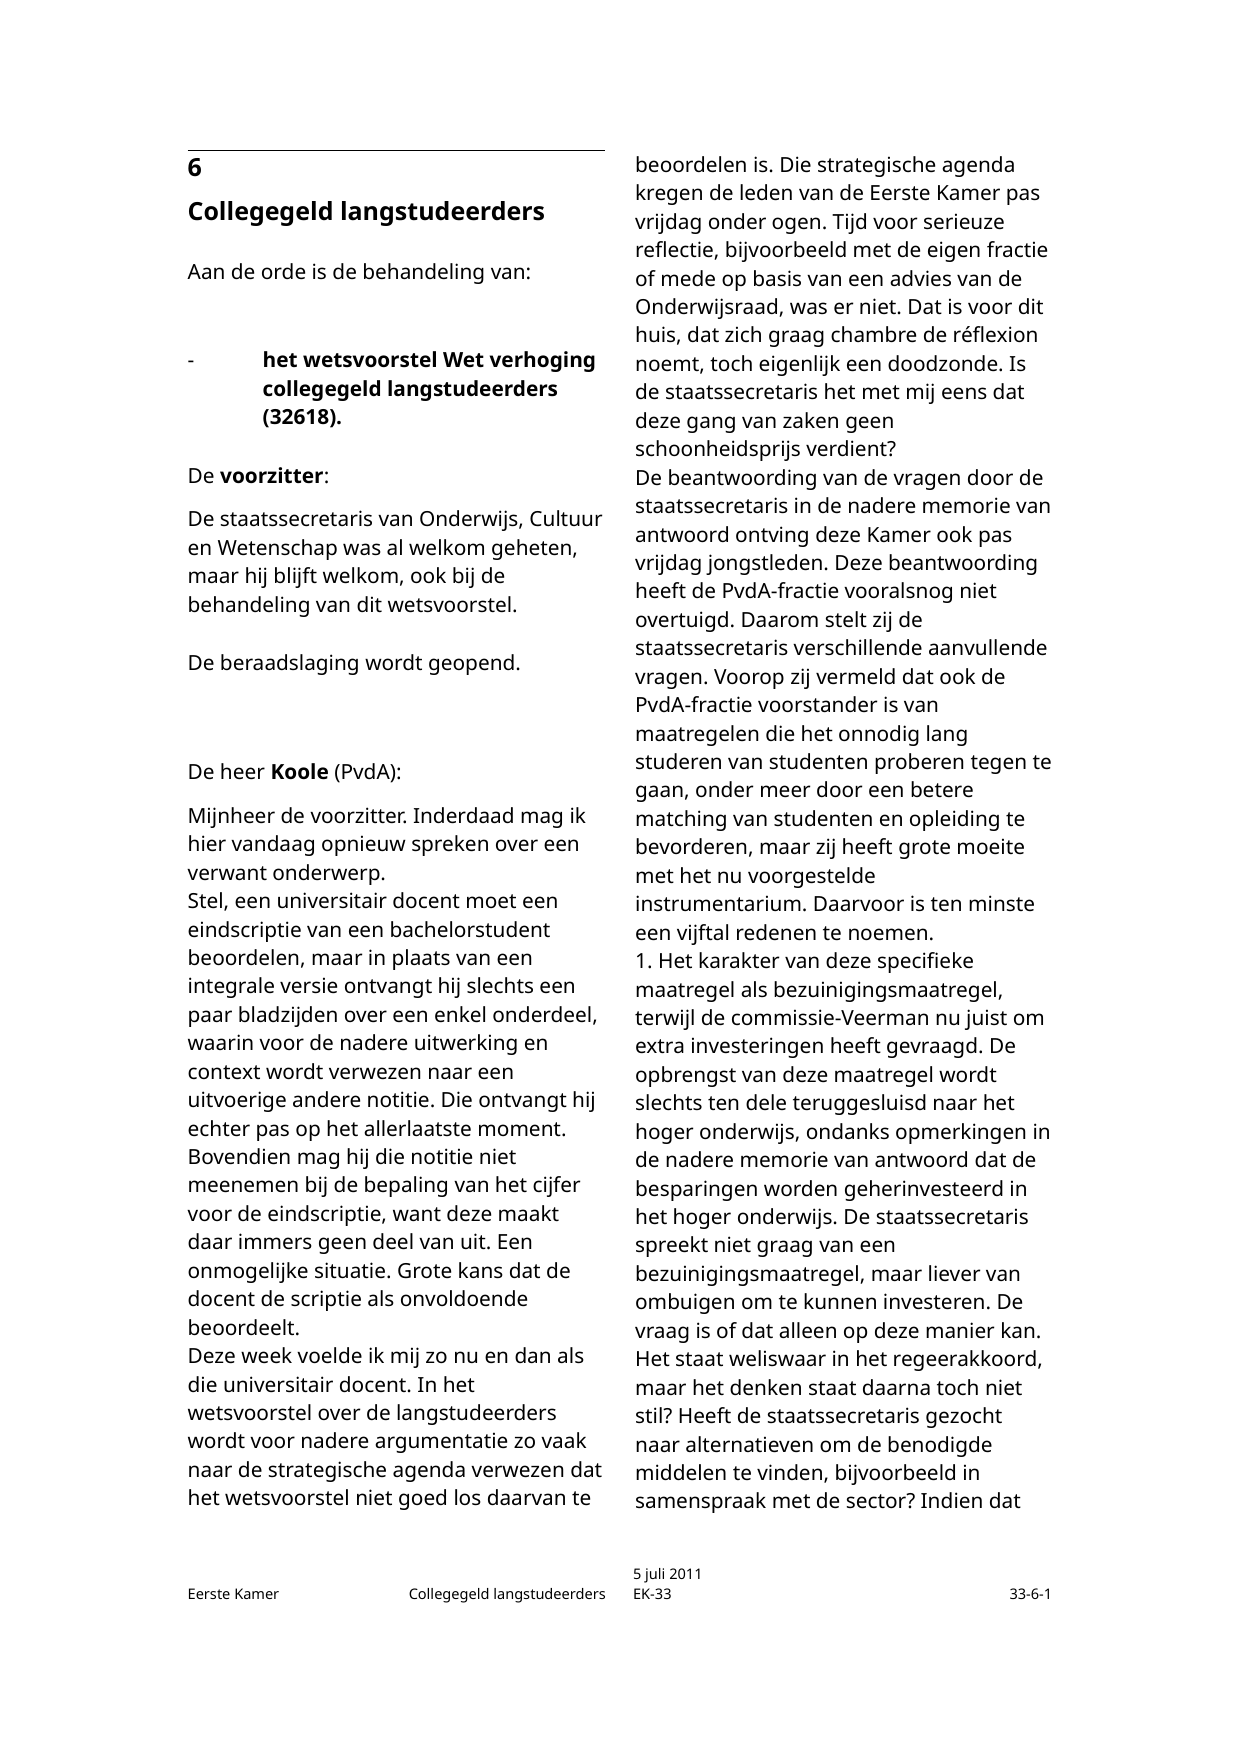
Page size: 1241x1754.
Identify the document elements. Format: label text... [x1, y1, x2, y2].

text De beantwoording van de vragen door de staatssecretaris in de nadere memorie van antwoord ontving deze Kamer ook pas vrijdag jongstleden. Deze beantwoording heeft de PvdA-fractie vooralsnog niet overtuigd. Daarom stelt zij de staatssecretaris verschillende aanvullende vragen. Voorop zij vermeld dat ook de PvdA-fractie voorstander is van maatregelen die het onnodig lang studeren van studenten proberen tegen te gaan, onder meer door een betere matching van studenten en opleiding te bevorderen, maar zij heeft grote moeite met het nu voorgestelde instrumentarium. Daarvoor is ten minste een vijftal redenen te noemen. [635, 463, 1053, 946]
text Collegegeld langstudeerders [187, 193, 605, 227]
text De beraadslaging wordt geopend. [187, 648, 605, 677]
text 6 [187, 151, 605, 184]
text  [187, 707, 605, 735]
text De staatssecretaris van Onderwijs, Cultuur en Wetenschap was al welkom geheten, maar hij blijft welkom, ook bij de behandeling van dit wetsvoorstel. [187, 504, 605, 618]
text De heer Koole (PvdA): [187, 757, 605, 786]
list het wetsvoorstel Wet verhoging collegegeld langstudeerders (32618). [187, 346, 605, 431]
text Deze week voelde ik mij zo nu en dan als die universitair docent. In het wetsvoorstel over de langstudeerders wordt voor nadere argumentatie zo vaak naar de strategische agenda verwezen dat het wetsvoorstel niet goed los daarvan te [187, 1341, 605, 1512]
text Stel, een universitair docent moet een eindscriptie van een bachelorstudent beoordelen, maar in plaats van een integrale versie ontvangt hij slechts een paar bladzijden over een enkel onderdeel, waarin voor de nadere uitwerking en context wordt verwezen naar een uitvoerige andere notitie. Die ontvangt hij echter pas op het allerlaatste moment. Bovendien mag hij die notitie niet meenemen bij de bepaling van het cijfer voor de eindscriptie, want deze maakt daar immers geen deel van uit. Een onmogelijke situatie. Grote kans dat de docent de scriptie als onvoldoende beoordeelt. [187, 886, 605, 1341]
text De voorzitter: [187, 461, 605, 489]
text Mijnheer de voorzitter. Inderdaad mag ik hier vandaag opnieuw spreken over een verwant onderwerp. [187, 801, 605, 886]
text Aan de orde is de behandeling van: [187, 257, 605, 286]
text 1. Het karakter van deze specifieke maatregel als bezuinigingsmaatregel, terwijl de commissie-Veerman nu juist om extra investeringen heeft gevraagd. De opbrengst van deze maatregel wordt slechts ten dele teruggesluisd naar het hoger onderwijs, ondanks opmerkingen in de nadere memorie van antwoord dat de besparingen worden geherinvesteerd in het hoger onderwijs. De staatssecretaris spreekt niet graag van een bezuinigingsmaatregel, maar liever van ombuigen om te kunnen investeren. De vraag is of dat alleen op deze manier kan. Het staat weliswaar in het regeerakkoord, maar het denken staat daarna toch niet stil? Heeft de staatssecretaris gezocht naar alternatieven om de benodigde middelen te vinden, bijvoorbeeld in samenspraak met de sector? Indien dat [635, 946, 1053, 1515]
text beoordelen is. Die strategische agenda kregen de leden van de Eerste Kamer pas vrijdag onder ogen. Tijd voor serieuze reflectie, bijvoorbeeld met de eigen fractie of mede op basis van een advies van de Onderwijsraad, was er niet. Dat is voor dit huis, dat zich graag chambre de réflexion noemt, toch eigenlijk een doodzonde. Is de staatssecretaris het met mij eens dat deze gang van zaken geen schoonheidsprijs verdient? [635, 150, 1053, 463]
